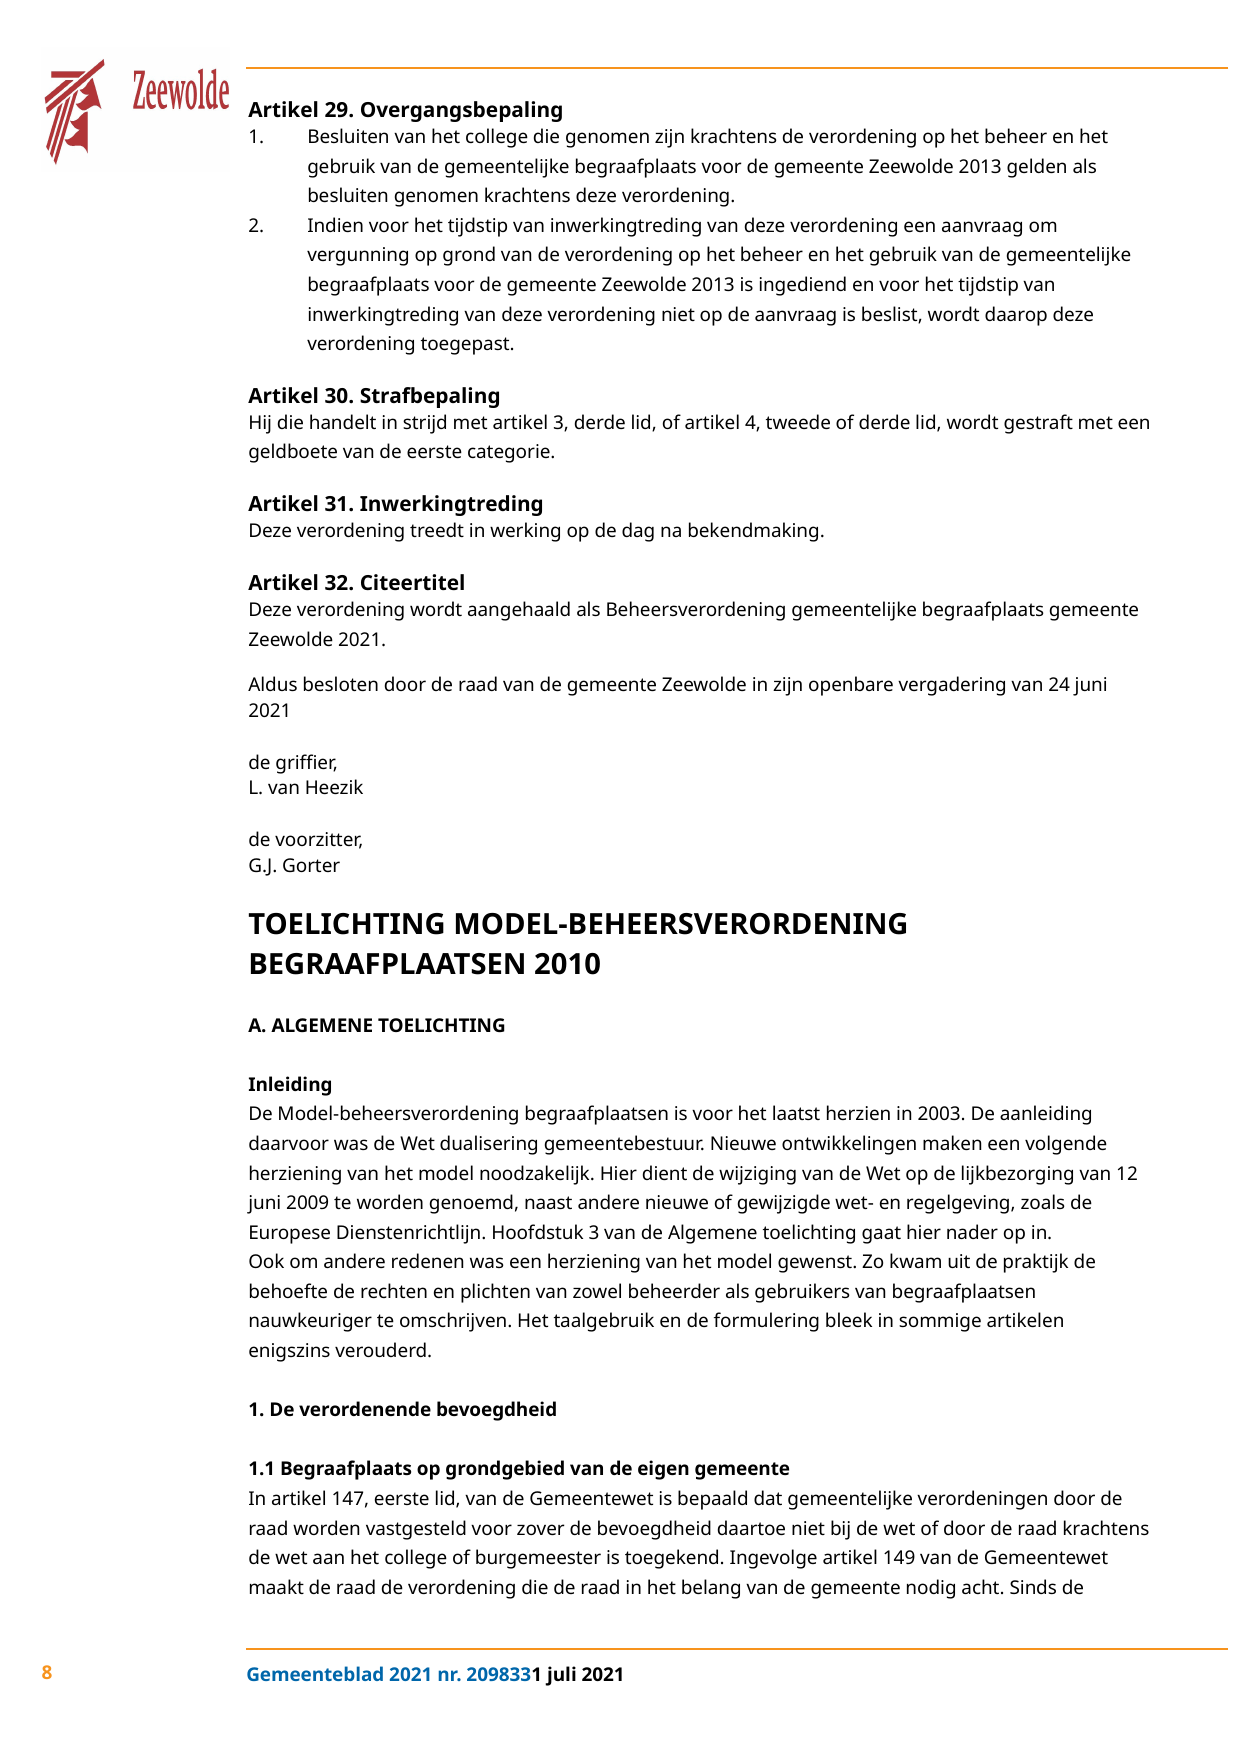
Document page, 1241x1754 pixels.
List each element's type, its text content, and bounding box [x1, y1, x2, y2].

text Artikel 30. Strafbepaling [248, 381, 1152, 409]
text Artikel 32. Citeertitel [248, 568, 1152, 596]
text de voorzitter, [248, 826, 1152, 852]
picture [41, 47, 231, 172]
list Besluiten van het college die genomen zijn krachtens de verordening op het beheer en het gebruik van de gemeentelijke begraafplaats voor de gemeente Zeewolde 2013 gelden als besluiten genomen krachtens deze verordening. [248, 123, 1152, 208]
text Artikel 29. Overgangsbepaling [248, 95, 1152, 123]
text Ook om andere redenen was een herziening van het model gewenst. Zo kwam uit de praktijk de behoefte de rechten en plichten van zowel beheerder als gebruikers van begraafplaatsen nauwkeuriger te omschrijven. Het taalgebruik en de formulering bleek in sommige artikelen enigszins verouderd. [248, 1248, 1152, 1363]
text de griffier, [248, 749, 1152, 774]
text L. van Heezik [248, 774, 1152, 800]
text De Model-beheersverordening begraafplaatsen is voor het laatst herzien in 2003. De aanleiding daarvoor was de Wet dualisering gemeentebestuur. Nieuwe ontwikkelingen maken een volgende herziening van het model noodzakelijk. Hier dient de wijziging van de Wet op de lijkbezorging van 12 juni 2009 te worden genoemd, naast andere nieuwe of gewijzigde wet- en regelgeving, zoals de Europese Dienstenrichtlijn. Hoofdstuk 3 van de Algemene toelichting gaat hier nader op in. [248, 1101, 1152, 1244]
text In artikel 147, eerste lid, van de Gemeentewet is bepaald dat gemeentelijke verordeningen door de raad worden vastgesteld voor zover de bevoegdheid daartoe niet bij de wet of door de raad krachtens de wet aan het college of burgemeester is toegekend. Ingevolge artikel 149 van de Gemeentewet maakt de raad de verordening die de raad in het belang van de gemeente nodig acht. Sinds de [248, 1485, 1152, 1599]
text 1. De verordenende bevoegdheid [248, 1396, 1152, 1422]
text Aldus besloten door de raad van de gemeente Zeewolde in zijn openbare vergadering van 24 juni 2021 [248, 672, 1152, 723]
list Indien voor het tijdstip van inwerkingtreding van deze verordening een aanvraag om vergunning op grond van de verordening op het beheer en het gebruik van de gemeentelijke begraafplaats voor de gemeente Zeewolde 2013 is ingediend en voor het tijdstip van inwerkingtreding van deze verordening niet op de aanvraag is beslist, wordt daarop deze verordening toegepast. [248, 212, 1152, 356]
text 1.1 Begraafplaats op grondgebied van de eigen gemeente [248, 1456, 1152, 1481]
text Deze verordening treedt in werking op de dag na bekendmaking. [248, 518, 1152, 543]
text Artikel 31. Inwerkingtreding [248, 489, 1152, 518]
text A. ALGEMENE TOELICHTING [248, 1012, 1152, 1037]
text Deze verordening wordt aangehaald als Beheersverordening gemeentelijke begraafplaats gemeente Zeewolde 2021. [248, 596, 1152, 652]
text Inleiding [248, 1071, 1152, 1097]
text G.J. Gorter [248, 852, 1152, 877]
text TOELICHTING MODEL-BEHEERSVERORDENING BEGRAAFPLAATSEN 2010 [248, 903, 1152, 983]
text Hij die handelt in strijd met artikel 3, derde lid, of artikel 4, tweede of derde lid, wordt gestraft met een geldboete van de eerste categorie. [248, 409, 1152, 464]
